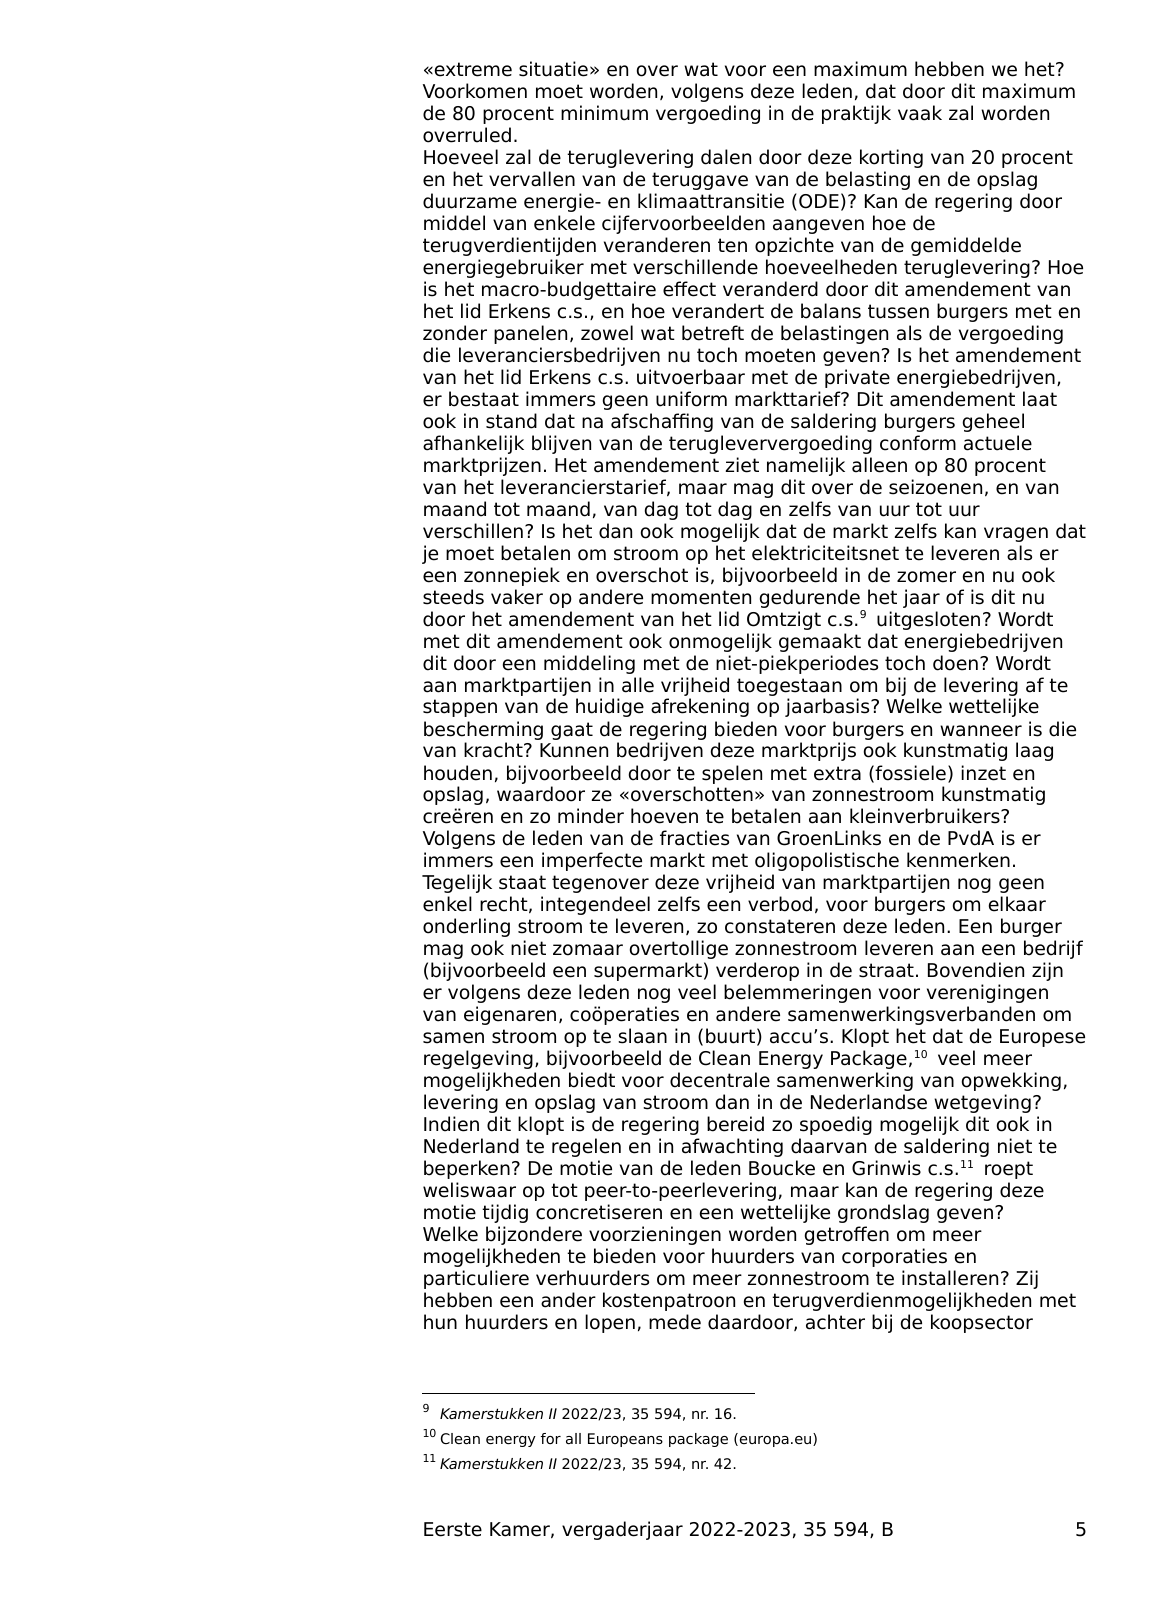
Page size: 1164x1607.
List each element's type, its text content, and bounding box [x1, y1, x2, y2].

text Welke bijzondere voorzieningen worden getroffen om meer mogelijkheden te bieden voor huurders van corporaties en particuliere verhuurders om meer zonnestroom te installeren? Zij hebben een ander kostenpatroon en terugverdienmogelijkheden met hun huurders en lopen, mede daardoor, achter bij de koopsector [422, 1224, 1087, 1334]
text «extreme situatie» en over wat voor een maximum hebben we het? Voorkomen moet worden, volgens deze leden, dat door dit maximum de 80 procent minimum vergoeding in de praktijk vaak zal worden overruled. [422, 59, 1087, 147]
text Hoeveel zal de teruglevering dalen door deze korting van 20 procent en het vervallen van de teruggave van de belasting en de opslag duurzame energie- en klimaattransitie (ODE)? Kan de regering door middel van enkele cijfervoorbeelden aangeven hoe de terugverdientijden veranderen ten opzichte van de gemiddelde energiegebruiker met verschillende hoeveelheden teruglevering? Hoe is het macro-budgettaire effect veranderd door dit amendement van het lid Erkens c.s., en hoe verandert de balans tussen burgers met en zonder panelen, zowel wat betreft de belastingen als de vergoeding die leveranciersbedrijven nu toch moeten geven? Is het amendement van het lid Erkens c.s. uitvoerbaar met de private energiebedrijven, er bestaat immers geen uniform markttarief? Dit amendement laat ook in stand dat na afschaffing van de saldering burgers geheel afhankelijk blijven van de terugleververgoeding conform actuele marktprijzen. Het amendement ziet namelijk alleen op 80 procent van het leverancierstarief, maar mag dit over de seizoenen, en van maand tot maand, van dag tot dag en zelfs van uur tot uur verschillen? Is het dan ook mogelijk dat de markt zelfs kan vragen dat je moet betalen om stroom op het elektriciteitsnet te leveren als er een zonnepiek en overschot is, bijvoorbeeld in de zomer en nu ook steeds vaker op andere momenten gedurende het jaar of is dit nu door het amendement van het lid Omtzigt c.s. uitgesloten? Wordt met dit amendement ook onmogelijk gemaakt dat energiebedrijven dit door een middeling met de niet-piekperiodes toch doen? Wordt aan marktpartijen in alle vrijheid toegestaan om bij de levering af te stappen van de huidige afrekening op jaarbasis? Welke wettelijke bescherming gaat de regering bieden voor burgers en wanneer is die van kracht? Kunnen bedrijven deze marktprijs ook kunstmatig laag houden, bijvoorbeeld door te spelen met extra (fossiele) inzet en opslag, waardoor ze «overschotten» van zonnestroom kunstmatig creëren en zo minder hoeven te betalen aan kleinverbruikers? Volgens de leden van de fracties van GroenLinks en de PvdA is er immers een imperfecte markt met oligopolistische kenmerken. [422, 147, 1087, 872]
text Kamerstukken II 2022/23, 35 594, nr. 42. [422, 1452, 1087, 1474]
text Clean energy for all Europeans package (europa.eu) [422, 1427, 1087, 1449]
text Tegelijk staat tegenover deze vrijheid van marktpartijen nog geen enkel recht, integendeel zelfs een verbod, voor burgers om elkaar onderling stroom te leveren, zo constateren deze leden. Een burger mag ook niet zomaar overtollige zonnestroom leveren aan een bedrijf (bijvoorbeeld een supermarkt) verderop in de straat. Bovendien zijn er volgens deze leden nog veel belemmeringen voor verenigingen van eigenaren, coöperaties en andere samenwerkingsverbanden om samen stroom op te slaan in (buurt) accu’s. Klopt het dat de Europese regelgeving, bijvoorbeeld de Clean Energy Package, veel meer mogelijkheden biedt voor decentrale samenwerking van opwekking, levering en opslag van stroom dan in de Nederlandse wetgeving? Indien dit klopt is de regering bereid zo spoedig mogelijk dit ook in Nederland te regelen en in afwachting daarvan de saldering niet te beperken? De motie van de leden Boucke en Grinwis c.s. roept weliswaar op tot peer-to-peerlevering, maar kan de regering deze motie tijdig concretiseren en een wettelijke grondslag geven? [422, 872, 1087, 1224]
text Kamerstukken II 2022/23, 35 594, nr. 16. [422, 1402, 1087, 1424]
